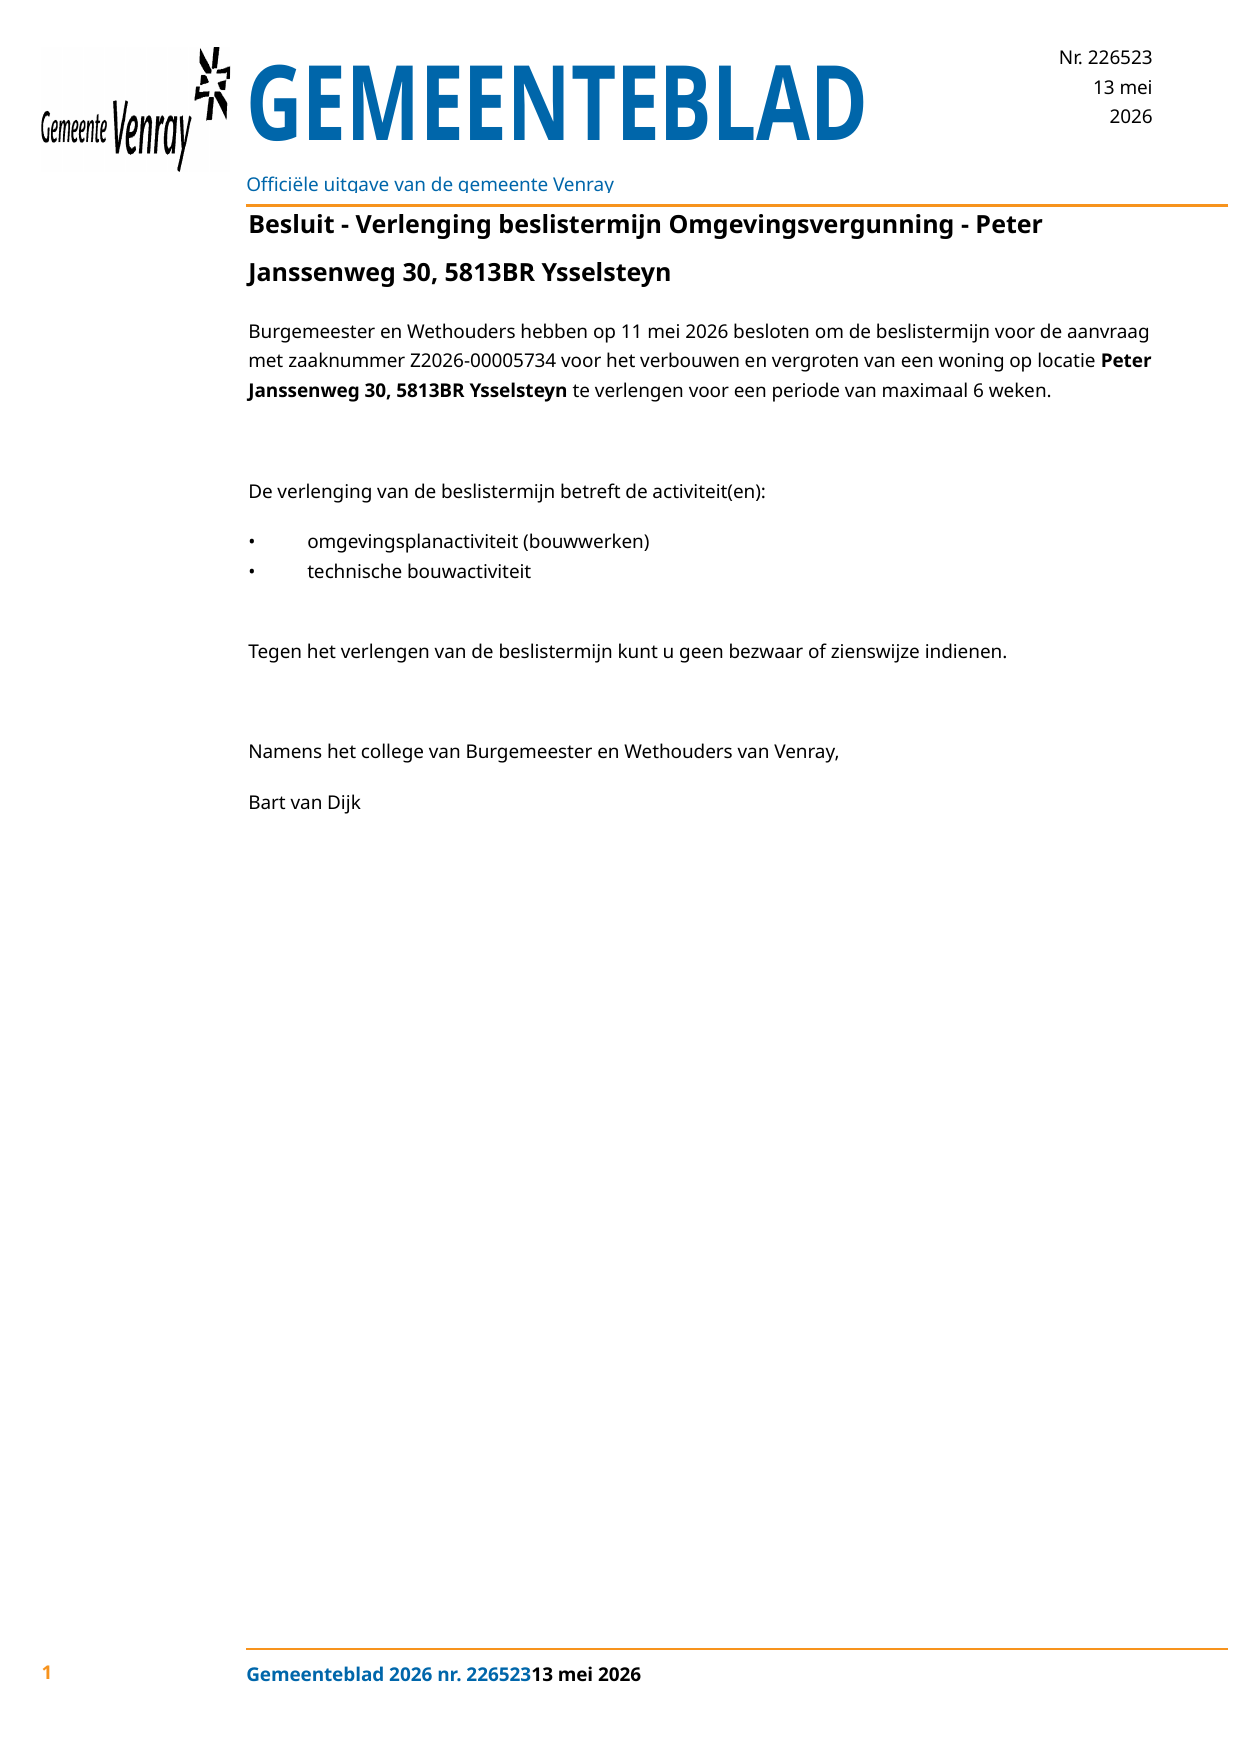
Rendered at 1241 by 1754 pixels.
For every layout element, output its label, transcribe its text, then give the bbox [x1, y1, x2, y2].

text Namens het college van Burgemeester en Wethouders van Venray, [248, 739, 1152, 764]
list omgevingsplanactiviteit (bouwwerken) [248, 528, 1152, 554]
text Tegen het verlengen van de beslistermijn kunt u geen bezwaar of zienswijze indienen. [248, 638, 1152, 664]
list technische bouwactiviteit [248, 558, 1152, 584]
text Besluit - Verlenging beslistermijn Omgevingsvergunning - Peter Janssenweg 30, 5813BR Ysselsteyn [248, 207, 1152, 288]
text Bart van Dijk [248, 789, 1152, 815]
text De verlenging van de beslistermijn betreft de activiteit(en): [248, 478, 1152, 504]
picture [41, 47, 231, 172]
text Burgemeester en Wethouders hebben op 11 mei 2026 besloten om de beslistermijn voor de aanvraag met zaaknummer Z2026-00005734 voor het verbouwen en vergroten van een woning op locatie Peter Janssenweg 30, 5813BR Ysselsteyn te verlengen voor een periode van maximaal 6 weken. [248, 318, 1152, 403]
